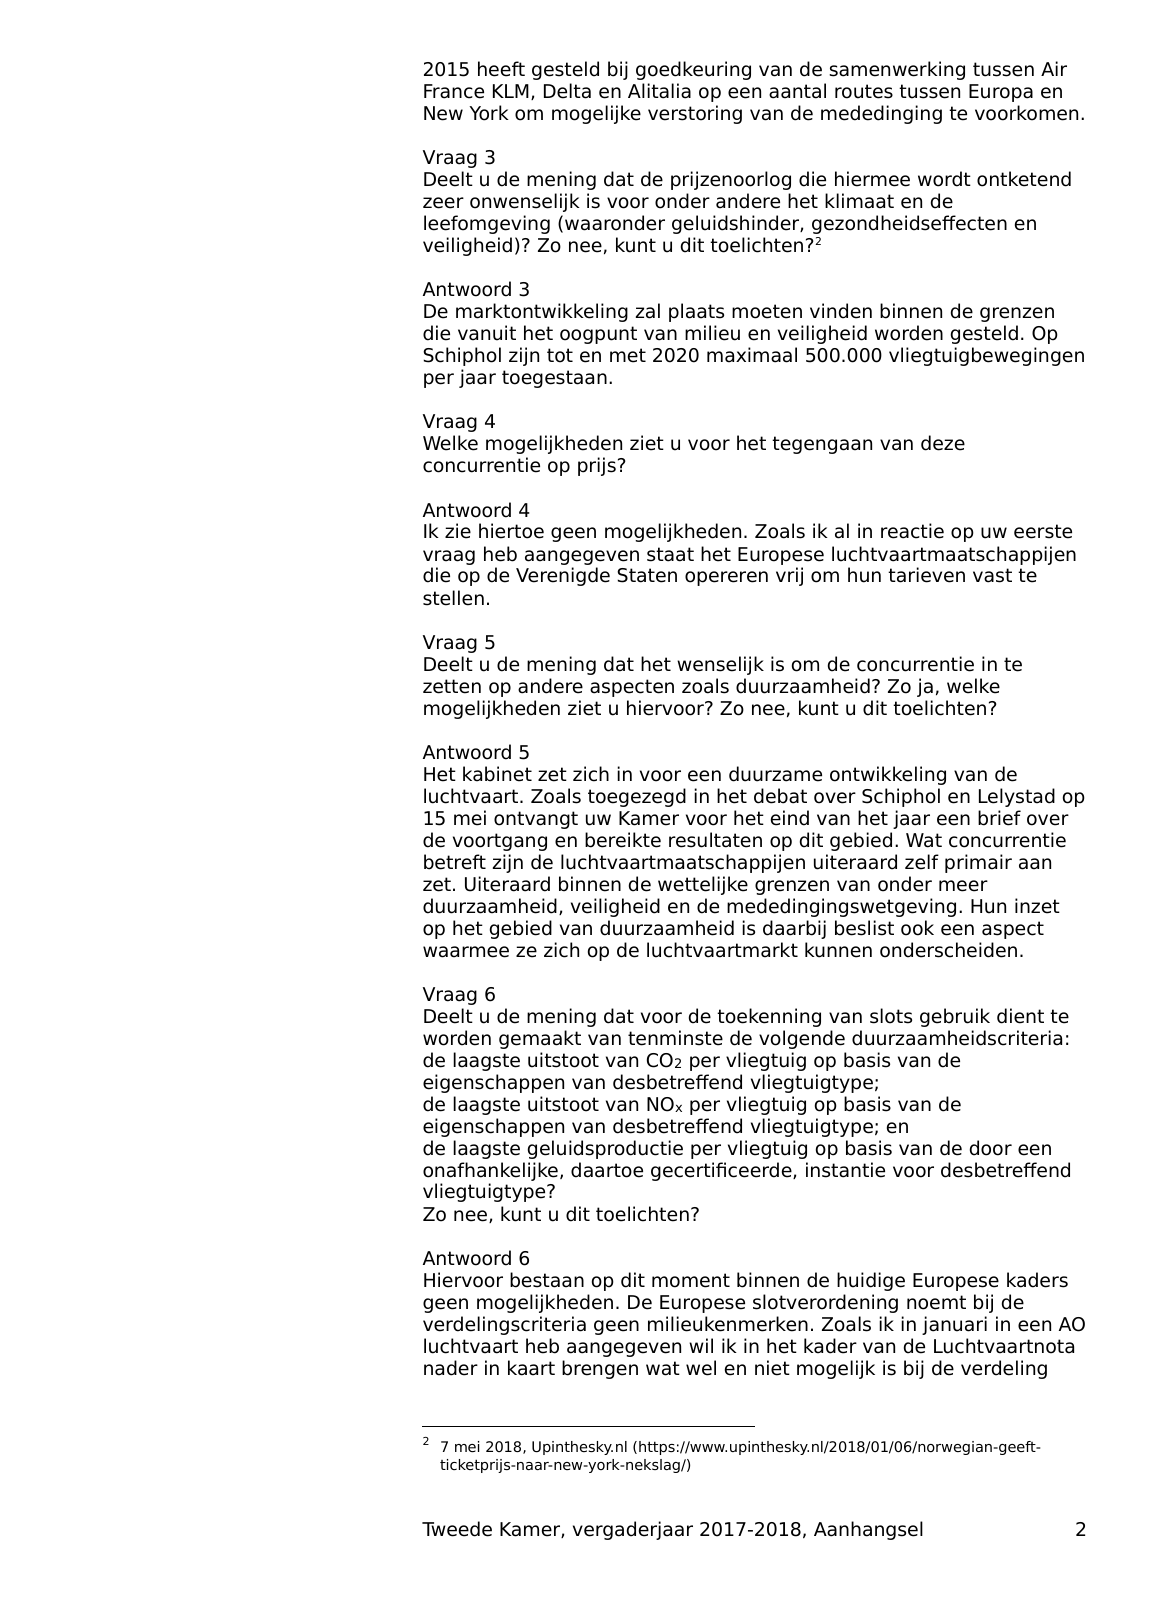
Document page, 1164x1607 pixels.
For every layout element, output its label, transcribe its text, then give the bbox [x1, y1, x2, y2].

text Welke mogelijkheden ziet u voor het tegengaan van deze concurrentie op prijs? [422, 433, 1087, 477]
text Vraag 6 [422, 984, 1087, 1006]
text Vraag 4 [422, 411, 1087, 433]
text de laagste geluidsproductie per vliegtuig op basis van de door een onafhankelijke, daartoe gecertificeerde, instantie voor desbetreffend vliegtuigtype? [422, 1137, 1087, 1203]
text Zo nee, kunt u dit toelichten? [422, 1203, 1087, 1225]
text de laagste uitstoot van NOx per vliegtuig op basis van de eigenschappen van desbetreffend vliegtuigtype; en [422, 1093, 1087, 1137]
text 7 mei 2018, Upinthesky.nl (https://www.upinthesky.nl/2018/01/06/norwegian-geeft-ticketprijs-naar-new-york-nekslag/) [422, 1435, 1087, 1474]
text Antwoord 5 [422, 742, 1087, 764]
text de laagste uitstoot van CO2 per vliegtuig op basis van de eigenschappen van desbetreffend vliegtuigtype; [422, 1049, 1087, 1093]
text 2015 heeft gesteld bij goedkeuring van de samenwerking tussen Air France KLM, Delta en Alitalia op een aantal routes tussen Europa en New York om mogelijke verstoring van de mededinging te voorkomen. [422, 59, 1087, 125]
text Deelt u de mening dat het wenselijk is om de concurrentie in te zetten op andere aspecten zoals duurzaamheid? Zo ja, welke mogelijkheden ziet u hiervoor? Zo nee, kunt u dit toelichten? [422, 653, 1087, 719]
text Hiervoor bestaan op dit moment binnen de huidige Europese kaders geen mogelijkheden. De Europese slotverordening noemt bij de verdelingscriteria geen milieukenmerken. Zoals ik in januari in een AO luchtvaart heb aangegeven wil ik in het kader van de Luchtvaartnota nader in kaart brengen wat wel en niet mogelijk is bij de verdeling [422, 1269, 1087, 1379]
text Het kabinet zet zich in voor een duurzame ontwikkeling van de luchtvaart. Zoals toegezegd in het debat over Schiphol en Lelystad op 15 mei ontvangt uw Kamer voor het eind van het jaar een brief over de voortgang en bereikte resultaten op dit gebied. Wat concurrentie betreft zijn de luchtvaartmaatschappijen uiteraard zelf primair aan zet. Uiteraard binnen de wettelijke grenzen van onder meer duurzaamheid, veiligheid en de mededingingswetgeving. Hun inzet op het gebied van duurzaamheid is daarbij beslist ook een aspect waarmee ze zich op de luchtvaartmarkt kunnen onderscheiden. [422, 764, 1087, 961]
text Vraag 5 [422, 632, 1087, 653]
text Ik zie hiertoe geen mogelijkheden. Zoals ik al in reactie op uw eerste vraag heb aangegeven staat het Europese luchtvaartmaatschappijen die op de Verenigde Staten opereren vrij om hun tarieven vast te stellen. [422, 521, 1087, 609]
text Deelt u de mening dat voor de toekenning van slots gebruik dient te worden gemaakt van tenminste de volgende duurzaamheidscriteria: [422, 1006, 1087, 1049]
text Antwoord 6 [422, 1248, 1087, 1269]
text De marktontwikkeling zal plaats moeten vinden binnen de grenzen die vanuit het oogpunt van milieu en veiligheid worden gesteld. Op Schiphol zijn tot en met 2020 maximaal 500.000 vliegtuigbewegingen per jaar toegestaan. [422, 301, 1087, 389]
text Antwoord 3 [422, 279, 1087, 301]
text Vraag 3 [422, 147, 1087, 169]
text Antwoord 4 [422, 499, 1087, 521]
text Deelt u de mening dat de prijzenoorlog die hiermee wordt ontketend zeer onwenselijk is voor onder andere het klimaat en de leefomgeving (waaronder geluidshinder, gezondheidseffecten en veiligheid)? Zo nee, kunt u dit toelichten? [422, 169, 1087, 257]
